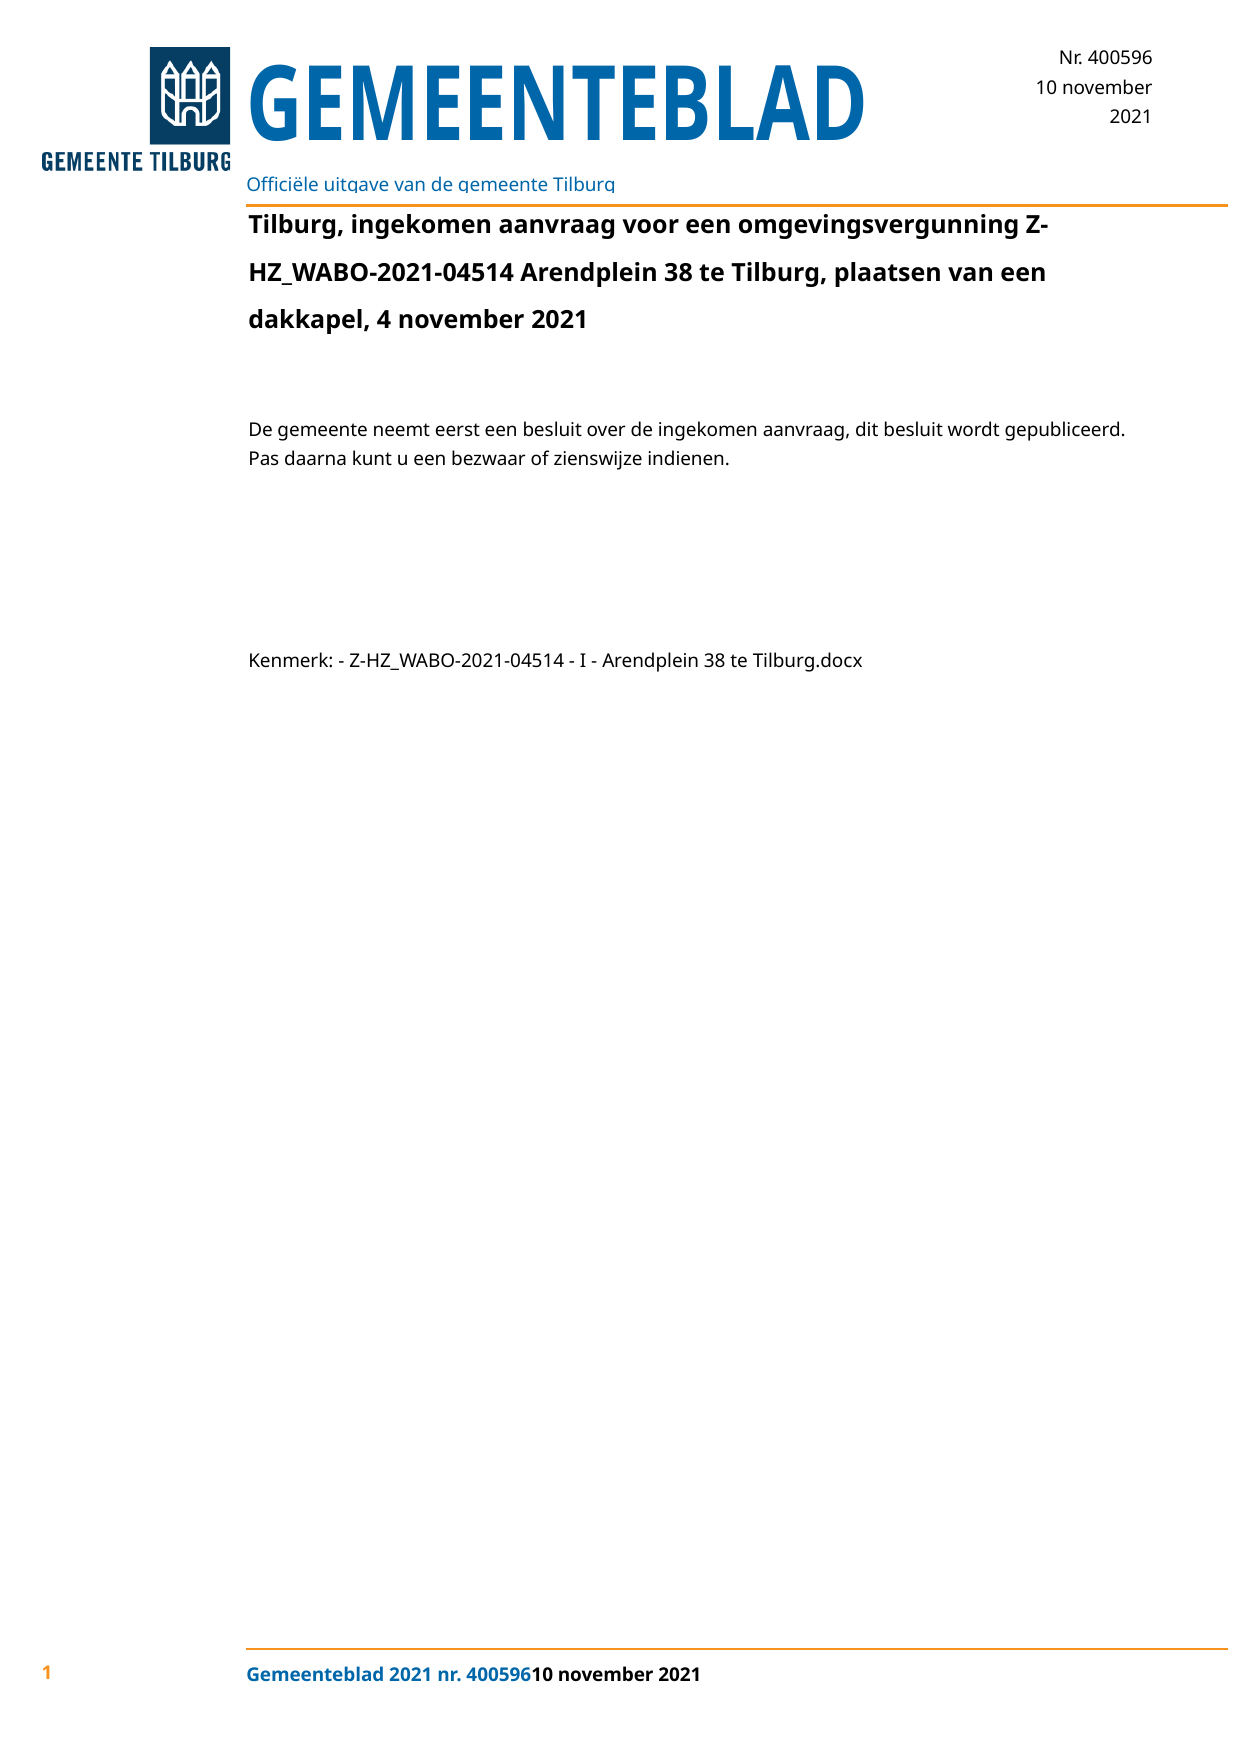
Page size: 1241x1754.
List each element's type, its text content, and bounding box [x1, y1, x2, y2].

text Tilburg, ingekomen aanvraag voor een omgevingsvergunning Z-HZ_WABO-2021-04514 Arendplein 38 te Tilburg, plaatsen van een dakkapel, 4 november 2021 [248, 207, 1152, 336]
text De gemeente neemt eerst een besluit over de ingekomen aanvraag, dit besluit wordt gepubliceerd. Pas daarna kunt u een bezwaar of zienswijze indienen. [248, 416, 1152, 471]
text Kenmerk: - Z-HZ_WABO-2021-04514 - I - Arendplein 38 te Tilburg.docx [248, 647, 1152, 673]
picture [41, 47, 231, 172]
